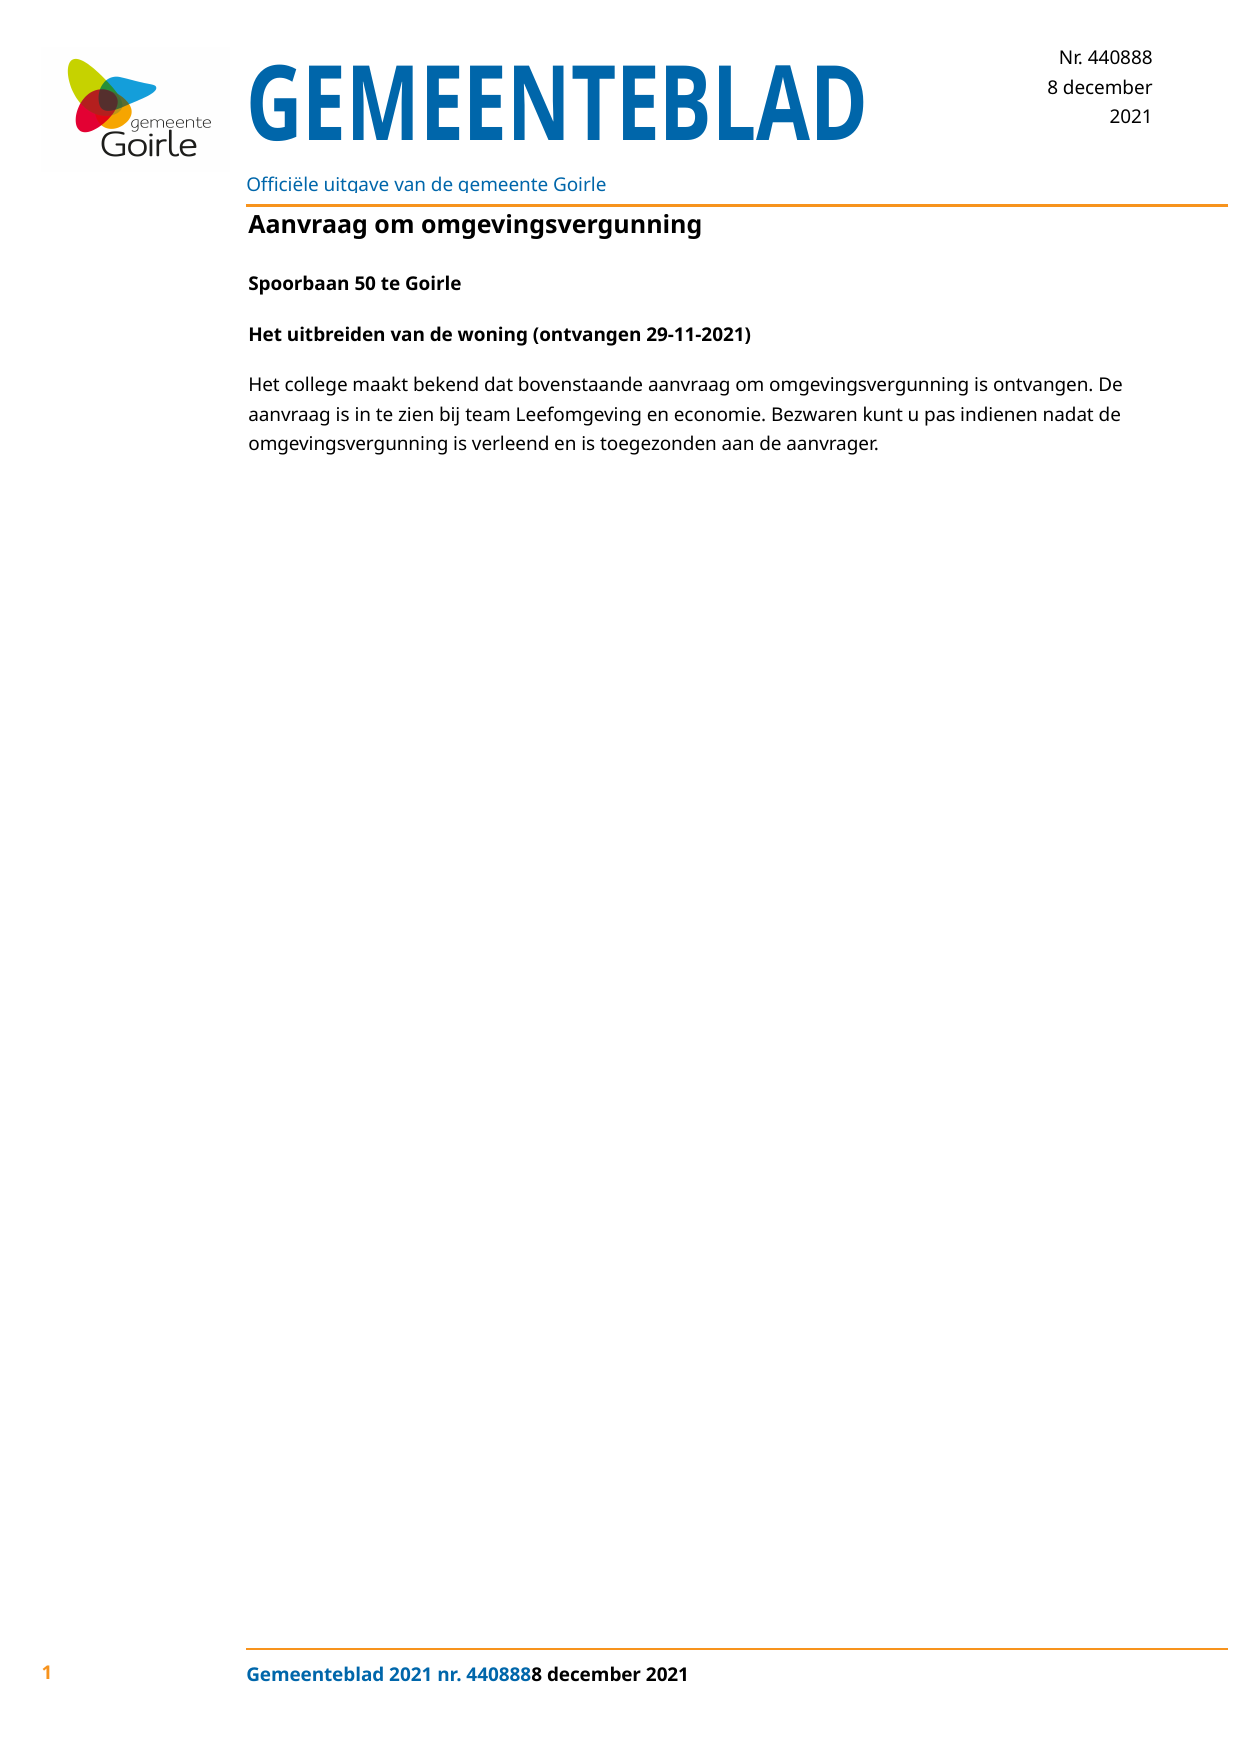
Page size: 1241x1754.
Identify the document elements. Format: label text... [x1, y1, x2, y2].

text Het uitbreiden van de woning (ontvangen 29-11-2021) [248, 321, 1152, 346]
text Het college maakt bekend dat bovenstaande aanvraag om omgevingsvergunning is ontvangen. De aanvraag is in te zien bij team Leefomgeving en economie. Bezwaren kunt u pas indienen nadat de omgevingsvergunning is verleend en is toegezonden aan de aanvrager. [248, 371, 1152, 456]
text Aanvraag om omgevingsvergunning [248, 207, 1152, 241]
picture [41, 47, 231, 172]
text Spoorbaan 50 te Goirle [248, 270, 1152, 296]
